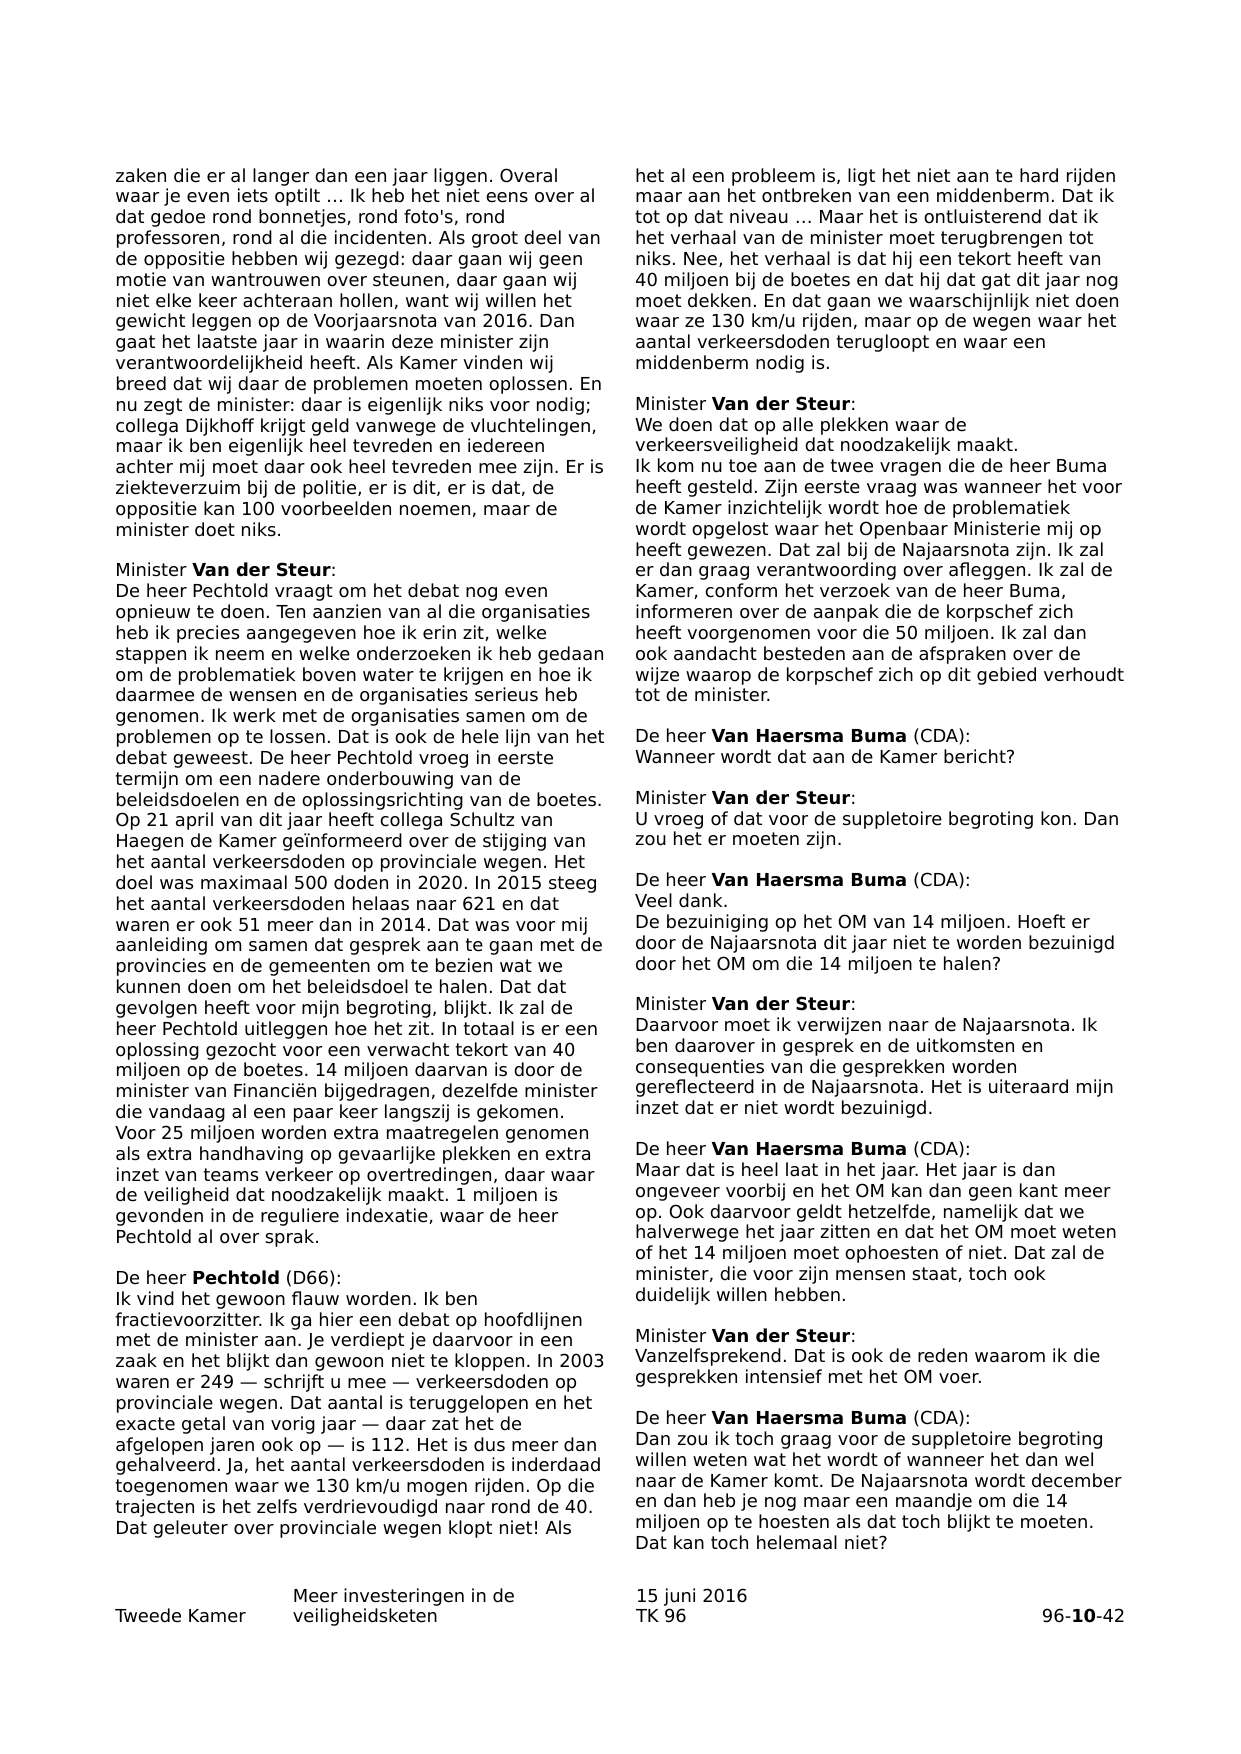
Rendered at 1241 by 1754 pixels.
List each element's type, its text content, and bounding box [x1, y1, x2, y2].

text Wanneer wordt dat aan de Kamer bericht? [635, 747, 1125, 768]
text Minister Van der Steur: [635, 788, 1125, 808]
text De heer Van Haersma Buma (CDA): [635, 870, 1125, 891]
text Minister Van der Steur: [115, 560, 605, 581]
text Minister Van der Steur: [635, 394, 1125, 414]
text Vanzelfsprekend. Dat is ook de reden waarom ik die gesprekken intensief met het OM voer. [635, 1346, 1125, 1388]
text Ik vind het gewoon flauw worden. Ik ben fractievoorzitter. Ik ga hier een debat op hoofdlijnen met de minister aan. Je verdiept je daarvoor in een zaak en het blijkt dan gewoon niet te kloppen. In 2003 waren er 249 — schrijft u mee — verkeersdoden op provinciale wegen. Dat aantal is teruggelopen en het exacte getal van vorig jaar — daar zat het de afgelopen jaren ook op — is 112. Het is dus meer dan gehalveerd. Ja, het aantal verkeersdoden is inderdaad toegenomen waar we 130 km/u mogen rijden. Op die trajecten is het zelfs verdrievoudigd naar rond de 40. Dat geleuter over provinciale wegen klopt niet! Als [115, 1288, 605, 1538]
text Minister Van der Steur: [635, 1326, 1125, 1346]
text Daarvoor moet ik verwijzen naar de Najaarsnota. Ik ben daarover in gesprek en de uitkomsten en consequenties van die gesprekken worden gereflecteerd in de Najaarsnota. Het is uiteraard mijn inzet dat er niet wordt bezuinigd. [635, 1015, 1125, 1119]
text U vroeg of dat voor de suppletoire begroting kon. Dan zou het er moeten zijn. [635, 808, 1125, 850]
text De heer Pechtold (D66): [115, 1268, 605, 1288]
text De heer Pechtold vraagt om het debat nog even opnieuw te doen. Ten aanzien van al die organisaties heb ik precies aangegeven hoe ik erin zit, welke stappen ik neem en welke onderzoeken ik heb gedaan om de problematiek boven water te krijgen en hoe ik daarmee de wensen en de organisaties serieus heb genomen. Ik werk met de organisaties samen om de problemen op te lossen. Dat is ook de hele lijn van het debat geweest. De heer Pechtold vroeg in eerste termijn om een nadere onderbouwing van de beleidsdoelen en de oplossingsrichting van de boetes. Op 21 april van dit jaar heeft collega Schultz van Haegen de Kamer geïnformeerd over de stijging van het aantal verkeersdoden op provinciale wegen. Het doel was maximaal 500 doden in 2020. In 2015 steeg het aantal verkeersdoden helaas naar 621 en dat waren er ook 51 meer dan in 2014. Dat was voor mij aanleiding om samen dat gesprek aan te gaan met de provincies en de gemeenten om te bezien wat we kunnen doen om het beleidsdoel te halen. Dat dat gevolgen heeft voor mijn begroting, blijkt. Ik zal de heer Pechtold uitleggen hoe het zit. In totaal is er een oplossing gezocht voor een verwacht tekort van 40 miljoen op de boetes. 14 miljoen daarvan is door de minister van Financiën bijgedragen, dezelfde minister die vandaag al een paar keer langszij is gekomen. Voor 25 miljoen worden extra maatregelen genomen als extra handhaving op gevaarlijke plekken en extra inzet van teams verkeer op overtredingen, daar waar de veiligheid dat noodzakelijk maakt. 1 miljoen is gevonden in de reguliere indexatie, waar de heer Pechtold al over sprak. [115, 581, 605, 1248]
text Dan zou ik toch graag voor de suppletoire begroting willen weten wat het wordt of wanneer het dan wel naar de Kamer komt. De Najaarsnota wordt december en dan heb je nog maar een maandje om die 14 miljoen op te hoesten als dat toch blijkt te moeten. Dat kan toch helemaal niet? [635, 1429, 1125, 1554]
text Minister Van der Steur: [635, 994, 1125, 1015]
text Maar dat is heel laat in het jaar. Het jaar is dan ongeveer voorbij en het OM kan dan geen kant meer op. Ook daarvoor geldt hetzelfde, namelijk dat we halverwege het jaar zitten en dat het OM moet weten of het 14 miljoen moet ophoesten of niet. Dat zal de minister, die voor zijn mensen staat, toch ook duidelijk willen hebben. [635, 1160, 1125, 1306]
text De heer Van Haersma Buma (CDA): [635, 726, 1125, 747]
text De heer Van Haersma Buma (CDA): [635, 1139, 1125, 1160]
text het al een probleem is, ligt het niet aan te hard rijden maar aan het ontbreken van een middenberm. Dat ik tot op dat niveau … Maar het is ontluisterend dat ik het verhaal van de minister moet terugbrengen tot niks. Nee, het verhaal is dat hij een tekort heeft van 40 miljoen bij de boetes en dat hij dat gat dit jaar nog moet dekken. En dat gaan we waarschijnlijk niet doen waar ze 130 km/u rijden, maar op de wegen waar het aantal verkeersdoden terugloopt en waar een middenberm nodig is. [635, 165, 1125, 374]
text Ik kom nu toe aan de twee vragen die de heer Buma heeft gesteld. Zijn eerste vraag was wanneer het voor de Kamer inzichtelijk wordt hoe de problematiek wordt opgelost waar het Openbaar Ministerie mij op heeft gewezen. Dat zal bij de Najaarsnota zijn. Ik zal er dan graag verantwoording over afleggen. Ik zal de Kamer, conform het verzoek van de heer Buma, informeren over de aanpak die de korpschef zich heeft voorgenomen voor die 50 miljoen. Ik zal dan ook aandacht besteden aan de afspraken over de wijze waarop de korpschef zich op dit gebied verhoudt tot de minister. [635, 456, 1125, 706]
text Veel dank. [635, 891, 1125, 912]
text De heer Van Haersma Buma (CDA): [635, 1408, 1125, 1429]
text We doen dat op alle plekken waar de verkeersveiligheid dat noodzakelijk maakt. [635, 414, 1125, 456]
text zaken die er al langer dan een jaar liggen. Overal waar je even iets optilt … Ik heb het niet eens over al dat gedoe rond bonnetjes, rond foto's, rond professoren, rond al die incidenten. Als groot deel van de oppositie hebben wij gezegd: daar gaan wij geen motie van wantrouwen over steunen, daar gaan wij niet elke keer achteraan hollen, want wij willen het gewicht leggen op de Voorjaarsnota van 2016. Dan gaat het laatste jaar in waarin deze minister zijn verantwoordelijkheid heeft. Als Kamer vinden wij breed dat wij daar de problemen moeten oplossen. En nu zegt de minister: daar is eigenlijk niks voor nodig; collega Dijkhoff krijgt geld vanwege de vluchtelingen, maar ik ben eigenlijk heel tevreden en iedereen achter mij moet daar ook heel tevreden mee zijn. Er is ziekteverzuim bij de politie, er is dit, er is dat, de oppositie kan 100 voorbeelden noemen, maar de minister doet niks. [115, 165, 605, 540]
text De bezuiniging op het OM van 14 miljoen. Hoeft er door de Najaarsnota dit jaar niet te worden bezuinigd door het OM om die 14 miljoen te halen? [635, 912, 1125, 974]
